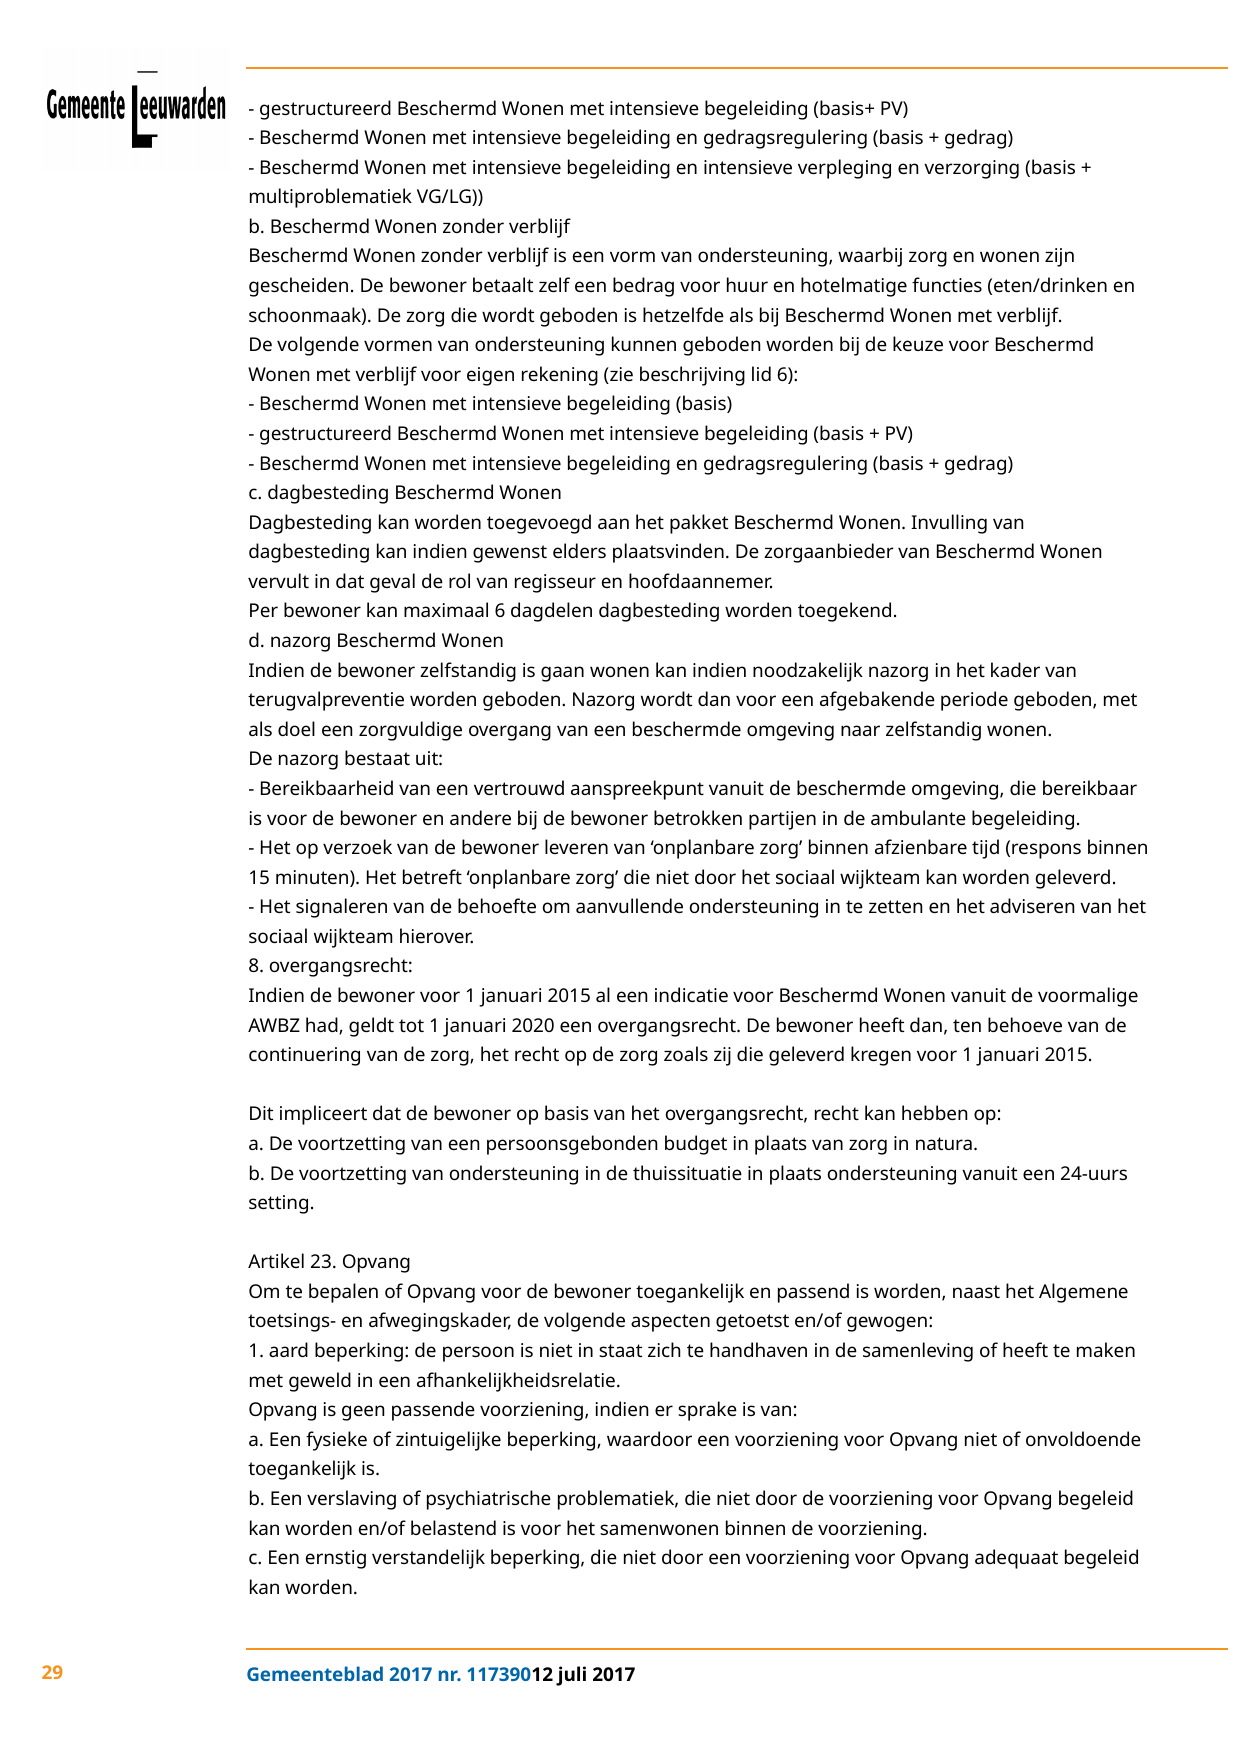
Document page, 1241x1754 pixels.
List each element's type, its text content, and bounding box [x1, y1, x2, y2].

text De volgende vormen van ondersteuning kunnen geboden worden bij de keuze voor Beschermd Wonen met verblijf voor eigen rekening (zie beschrijving lid 6): [248, 331, 1152, 387]
text Beschermd Wonen zonder verblijf is een vorm van ondersteuning, waarbij zorg en wonen zijn gescheiden. De bewoner betaalt zelf een bedrag voor huur en hotelmatige functies (eten/drinken en schoonmaak). De zorg die wordt geboden is hetzelfde als bij Beschermd Wonen met verblijf. [248, 243, 1152, 328]
text - gestructureerd Beschermd Wonen met intensieve begeleiding (basis + PV) [248, 420, 1152, 446]
text Per bewoner kan maximaal 6 dagdelen dagbesteding worden toegekend. [248, 598, 1152, 623]
text - gestructureerd Beschermd Wonen met intensieve begeleiding (basis+ PV) [248, 95, 1152, 121]
text - Beschermd Wonen met intensieve begeleiding en intensieve verpleging en verzorging (basis + multiproblematiek VG/LG)) [248, 154, 1152, 209]
text d. nazorg Beschermd Wonen [248, 627, 1152, 653]
text a. Een fysieke of zintuigelijke beperking, waardoor een voorziening voor Opvang niet of onvoldoende toegankelijk is. [248, 1426, 1152, 1481]
text - Beschermd Wonen met intensieve begeleiding en gedragsregulering (basis + gedrag) [248, 450, 1152, 476]
text Dagbesteding kan worden toegevoegd aan het pakket Beschermd Wonen. Invulling van dagbesteding kan indien gewenst elders plaatsvinden. De zorgaanbieder van Beschermd Wonen vervult in dat geval de rol van regisseur en hoofdaannemer. [248, 509, 1152, 594]
text - Beschermd Wonen met intensieve begeleiding (basis) [248, 391, 1152, 416]
text - Beschermd Wonen met intensieve begeleiding en gedragsregulering (basis + gedrag) [248, 124, 1152, 150]
text Dit impliceert dat de bewoner op basis van het overgangsrecht, recht kan hebben op: [248, 1101, 1152, 1126]
text b. Een verslaving of psychiatrische problematiek, die niet door de voorziening voor Opvang begeleid kan worden en/of belastend is voor het samenwonen binnen de voorziening. [248, 1485, 1152, 1541]
text 8. overgangsrecht: [248, 953, 1152, 978]
text 1. aard beperking: de persoon is niet in staat zich te handhaven in de samenleving of heeft te maken met geweld in een afhankelijkheidsrelatie. [248, 1337, 1152, 1393]
text - Het op verzoek van de bewoner leveren van ‘onplanbare zorg’ binnen afzienbare tijd (respons binnen 15 minuten). Het betreft ‘onplanbare zorg’ die niet door het sociaal wijkteam kan worden geleverd. [248, 834, 1152, 890]
text Artikel 23. Opvang [248, 1248, 1152, 1274]
picture [41, 47, 231, 172]
text Opvang is geen passende voorziening, indien er sprake is van: [248, 1396, 1152, 1422]
text - Het signaleren van de behoefte om aanvullende ondersteuning in te zetten en het adviseren van het sociaal wijkteam hierover. [248, 893, 1152, 949]
text b. Beschermd Wonen zonder verblijf [248, 213, 1152, 239]
text b. De voortzetting van ondersteuning in de thuissituatie in plaats ondersteuning vanuit een 24-uurs setting. [248, 1160, 1152, 1215]
text De nazorg bestaat uit: [248, 746, 1152, 771]
text a. De voortzetting van een persoonsgebonden budget in plaats van zorg in natura. [248, 1130, 1152, 1156]
text c. Een ernstig verstandelijk beperking, die niet door een voorziening voor Opvang adequaat begeleid kan worden. [248, 1544, 1152, 1600]
text Indien de bewoner voor 1 januari 2015 al een indicatie voor Beschermd Wonen vanuit de voormalige AWBZ had, geldt tot 1 januari 2020 een overgangsrecht. De bewoner heeft dan, ten behoeve van de continuering van de zorg, het recht op de zorg zoals zij die geleverd kregen voor 1 januari 2015. [248, 982, 1152, 1067]
text c. dagbesteding Beschermd Wonen [248, 479, 1152, 505]
text Indien de bewoner zelfstandig is gaan wonen kan indien noodzakelijk nazorg in het kader van terugvalpreventie worden geboden. Nazorg wordt dan voor een afgebakende periode geboden, met als doel een zorgvuldige overgang van een beschermde omgeving naar zelfstandig wonen. [248, 657, 1152, 742]
text - Bereikbaarheid van een vertrouwd aanspreekpunt vanuit de beschermde omgeving, die bereikbaar is voor de bewoner en andere bij de bewoner betrokken partijen in de ambulante begeleiding. [248, 775, 1152, 831]
text Om te bepalen of Opvang voor de bewoner toegankelijk en passend is worden, naast het Algemene toetsings- en afwegingskader, de volgende aspecten getoetst en/of gewogen: [248, 1278, 1152, 1333]
